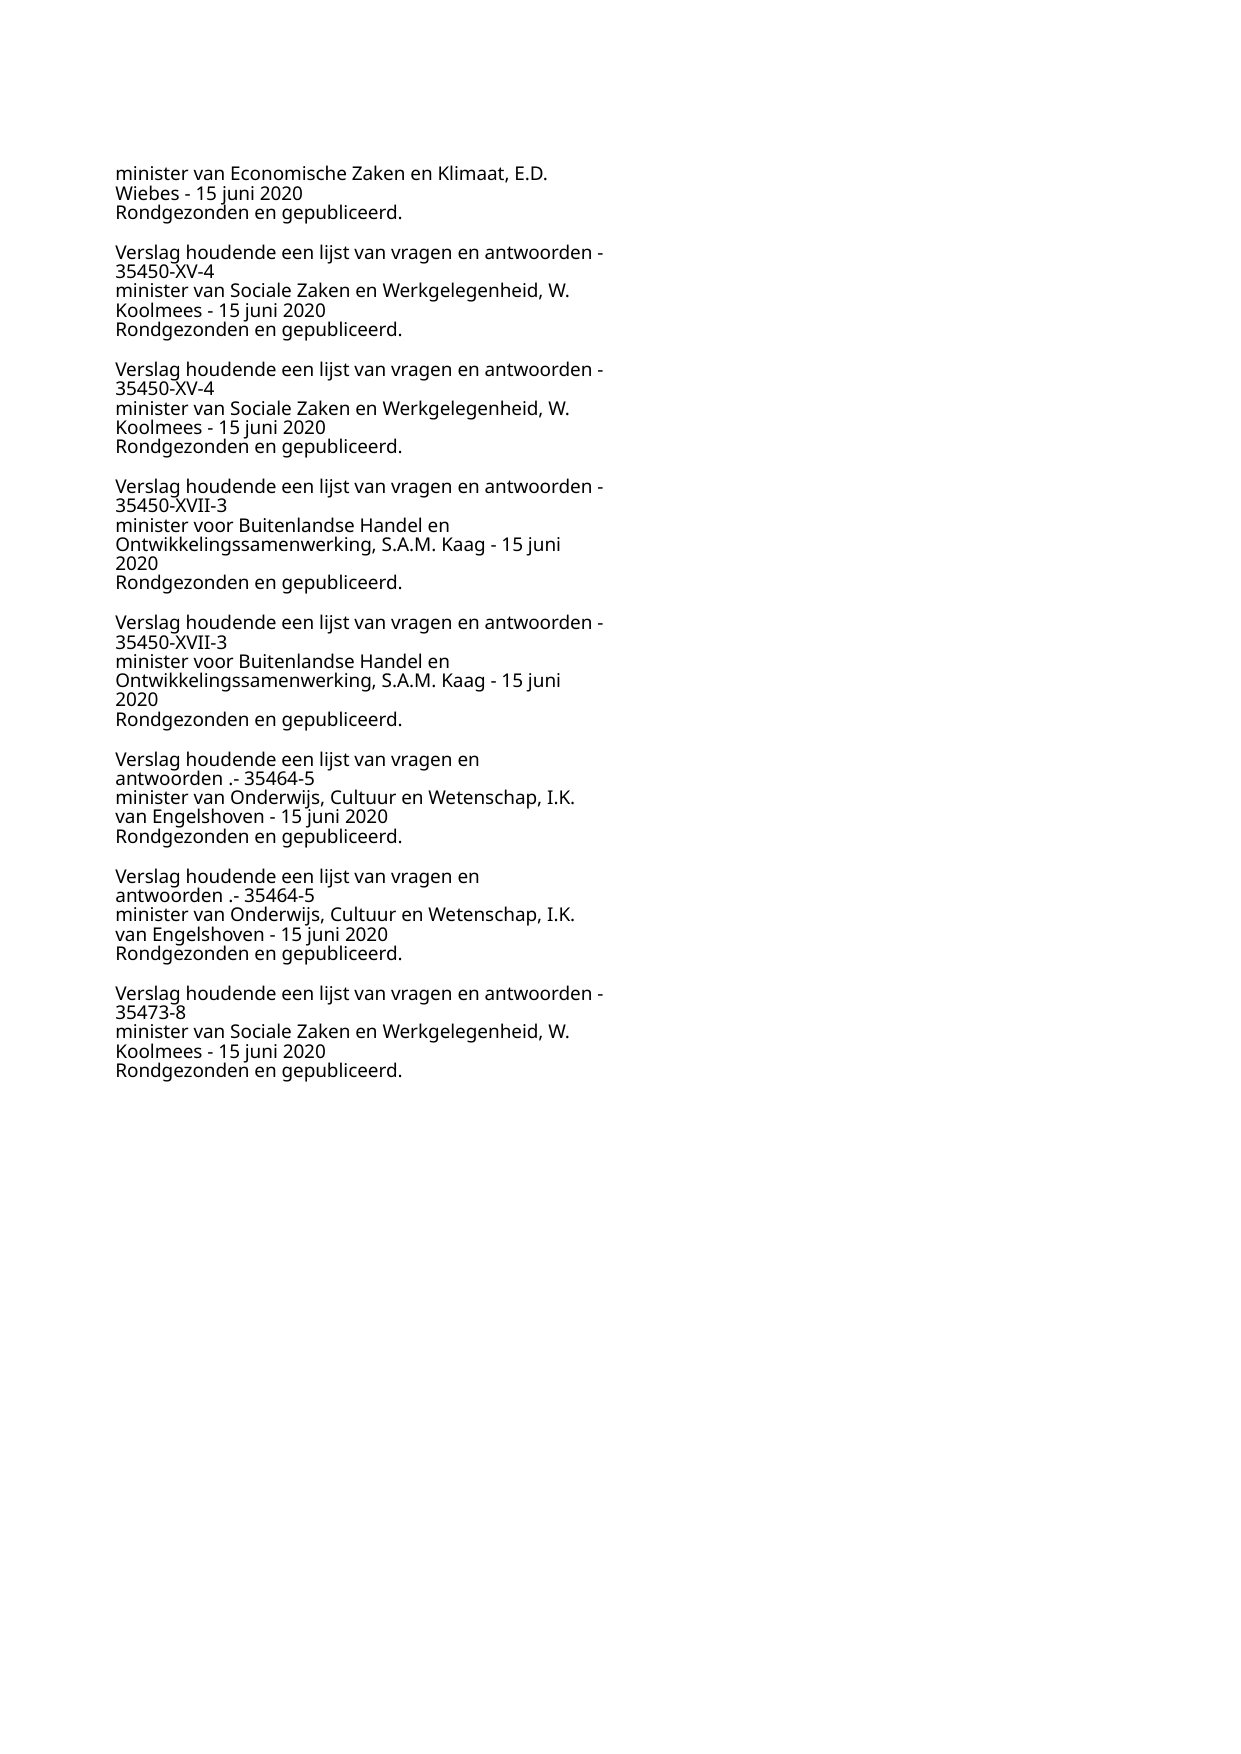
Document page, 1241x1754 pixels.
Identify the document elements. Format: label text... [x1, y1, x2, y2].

text Rondgezonden en gepubliceerd. [115, 321, 605, 340]
text minister van Sociale Zaken en Werkgelegenheid, W. Koolmees - 15 juni 2020 [115, 399, 605, 438]
text minister van Sociale Zaken en Werkgelegenheid, W. Koolmees - 15 juni 2020 [115, 1023, 605, 1062]
text Verslag houdende een lijst van vragen en antwoorden - 35450-XV-4 [115, 361, 605, 399]
text minister voor Buitenlandse Handel en Ontwikkelingssamenwerking, S.A.M. Kaag - 15 juni 2020 [115, 653, 605, 711]
text Rondgezonden en gepubliceerd. [115, 204, 605, 223]
text minister van Sociale Zaken en Werkgelegenheid, W. Koolmees - 15 juni 2020 [115, 282, 605, 321]
text Rondgezonden en gepubliceerd. [115, 711, 605, 730]
text Rondgezonden en gepubliceerd. [115, 1062, 605, 1081]
text minister voor Buitenlandse Handel en Ontwikkelingssamenwerking, S.A.M. Kaag - 15 juni 2020 [115, 517, 605, 574]
text Verslag houdende een lijst van vragen en antwoorden .- 35464-5 [115, 751, 605, 789]
text Verslag houdende een lijst van vragen en antwoorden - 35450-XVII-3 [115, 614, 605, 653]
text Verslag houdende een lijst van vragen en antwoorden - 35473-8 [115, 985, 605, 1023]
text Verslag houdende een lijst van vragen en antwoorden - 35450-XVII-3 [115, 478, 605, 517]
text Verslag houdende een lijst van vragen en antwoorden .- 35464-5 [115, 868, 605, 906]
text Verslag houdende een lijst van vragen en antwoorden - 35450-XV-4 [115, 244, 605, 282]
text minister van Economische Zaken en Klimaat, E.D. Wiebes - 15 juni 2020 [115, 165, 605, 204]
text minister van Onderwijs, Cultuur en Wetenschap, I.K. van Engelshoven - 15 juni 2020 [115, 789, 605, 828]
text Rondgezonden en gepubliceerd. [115, 945, 605, 964]
text Rondgezonden en gepubliceerd. [115, 574, 605, 594]
text Rondgezonden en gepubliceerd. [115, 828, 605, 847]
text minister van Onderwijs, Cultuur en Wetenschap, I.K. van Engelshoven - 15 juni 2020 [115, 906, 605, 945]
text Rondgezonden en gepubliceerd. [115, 438, 605, 457]
